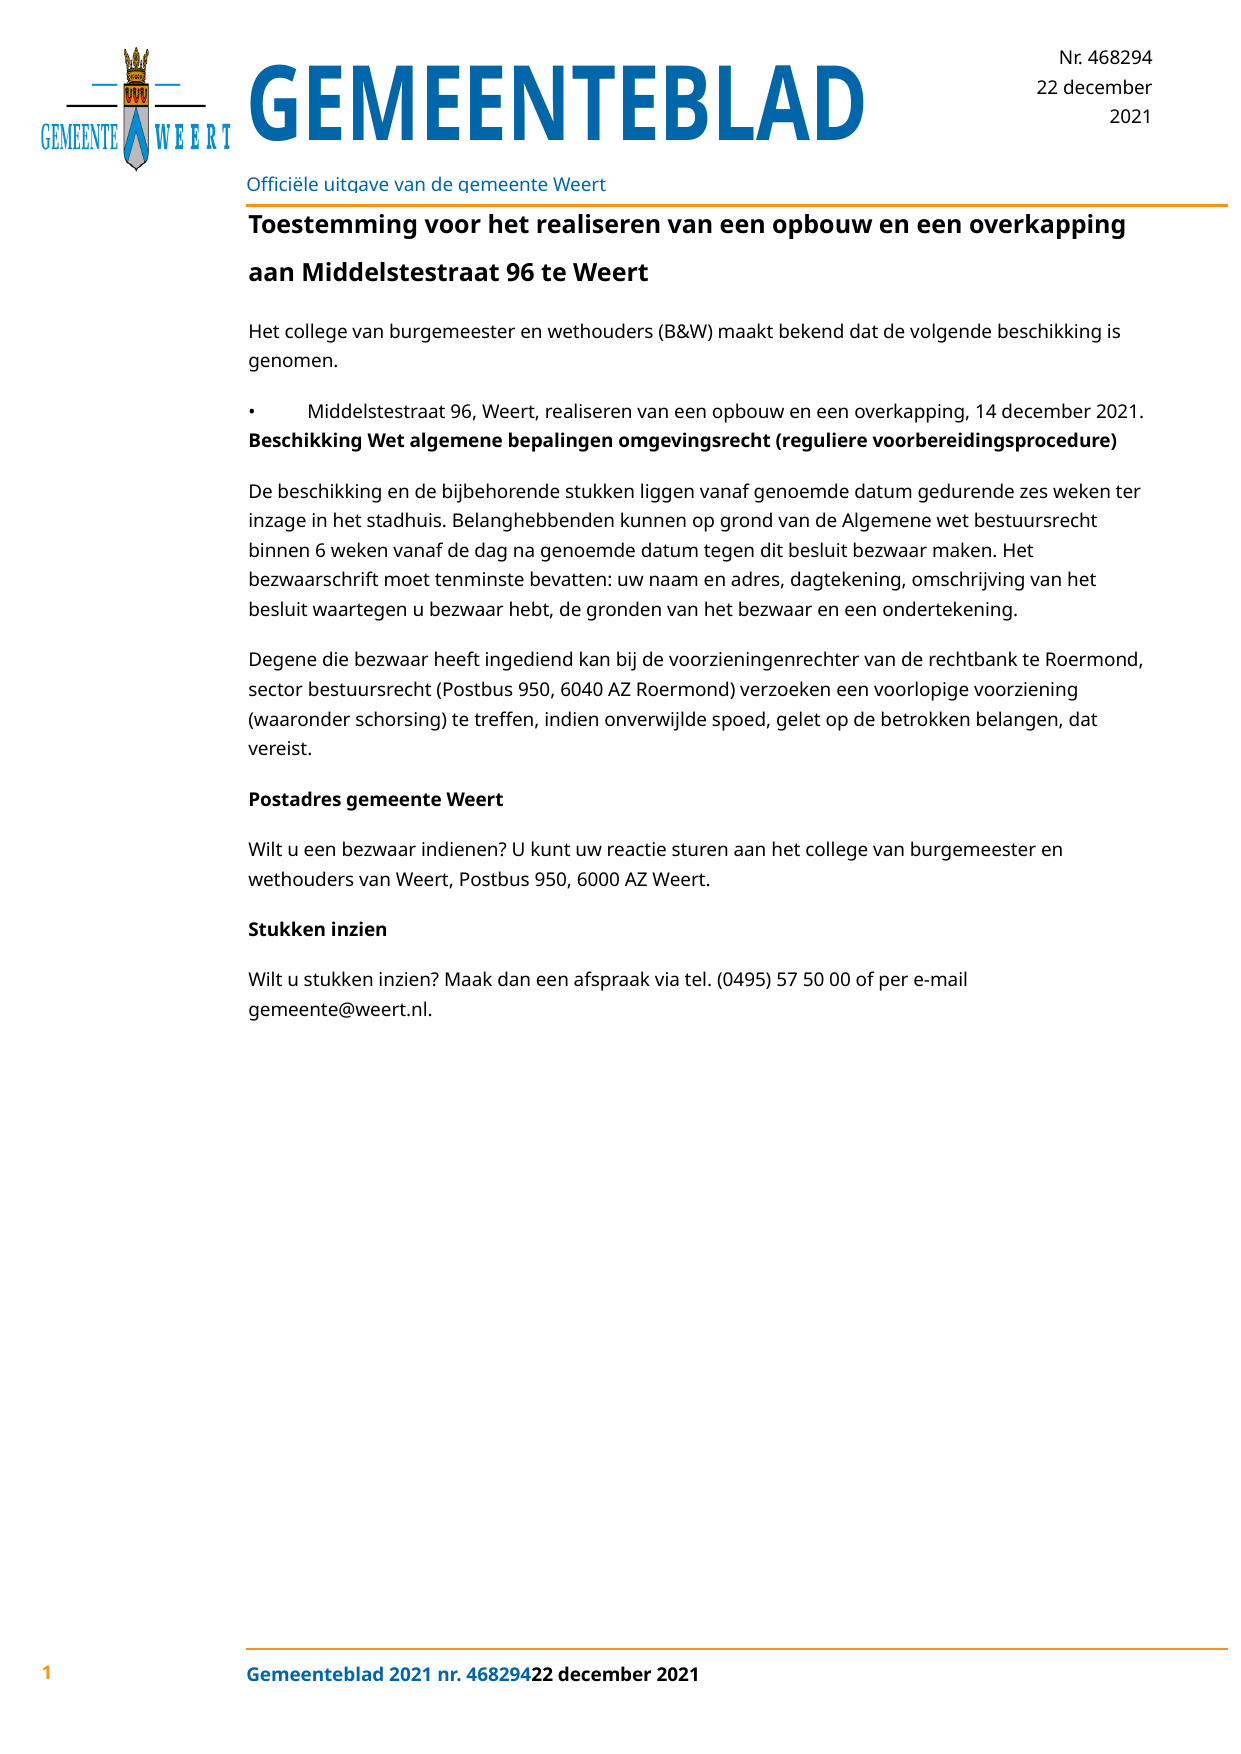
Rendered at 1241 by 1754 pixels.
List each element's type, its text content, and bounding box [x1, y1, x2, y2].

picture [41, 47, 231, 172]
text Toestemming voor het realiseren van een opbouw en een overkapping aan Middelstestraat 96 te Weert [248, 207, 1152, 288]
text Postadres gemeente Weert [248, 786, 1152, 812]
text Stukken inzien [248, 916, 1152, 942]
list Middelstestraat 96, Weert, realiseren van een opbouw en een overkapping, 14 december 2021. [248, 398, 1152, 424]
text Beschikking Wet algemene bepalingen omgevingsrecht (reguliere voorbereidingsprocedure) [248, 427, 1152, 453]
text Het college van burgemeester en wethouders (B&W) maakt bekend dat de volgende beschikking is genomen. [248, 318, 1152, 373]
text Wilt u een bezwaar indienen? U kunt uw reactie sturen aan het college van burgemeester en wethouders van Weert, Postbus 950, 6000 AZ Weert. [248, 836, 1152, 892]
text De beschikking en de bijbehorende stukken liggen vanaf genoemde datum gedurende zes weken ter inzage in het stadhuis. Belanghebbenden kunnen op grond van de Algemene wet bestuursrecht binnen 6 weken vanaf de dag na genoemde datum tegen dit besluit bezwaar maken. Het bezwaarschrift moet tenminste bevatten: uw naam en adres, dagtekening, omschrijving van het besluit waartegen u bezwaar hebt, de gronden van het bezwaar en een ondertekening. [248, 478, 1152, 622]
text Degene die bezwaar heeft ingediend kan bij de voorzieningenrechter van de rechtbank te Roermond, sector bestuursrecht (Postbus 950, 6040 AZ Roermond) verzoeken een voorlopige voorziening (waaronder schorsing) te treffen, indien onverwijlde spoed, gelet op de betrokken belangen, dat vereist. [248, 647, 1152, 761]
text Wilt u stukken inzien? Maak dan een afspraak via tel. (0495) 57 50 00 of per e-mail gemeente@weert.nl. [248, 967, 1152, 1022]
